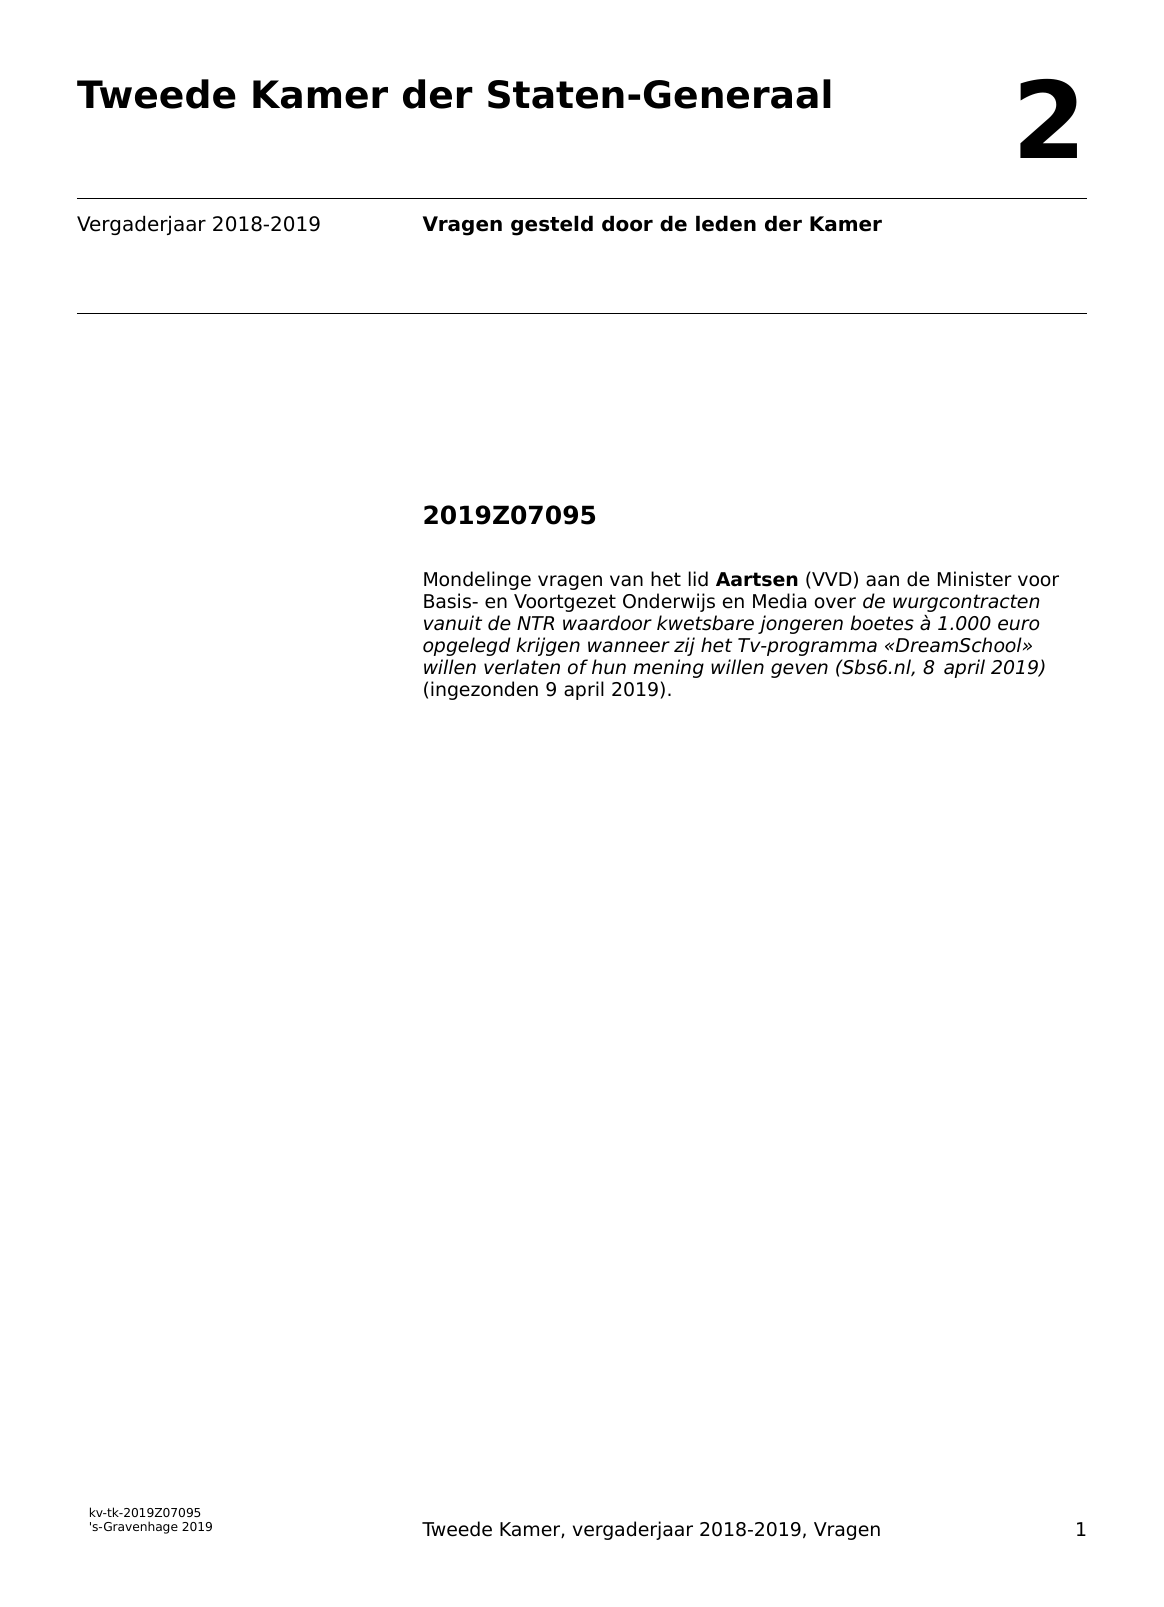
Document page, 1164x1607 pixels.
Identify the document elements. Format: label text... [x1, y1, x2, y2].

text Mondelinge vragen van het lid Aartsen (VVD) aan de Minister voor Basis- en Voortgezet Onderwijs en Media over de wurgcontracten vanuit de NTR waardoor kwetsbare jongeren boetes à 1.000 euro opgelegd krijgen wanneer zij het Tv-programma «DreamSchool» willen verlaten of hun mening willen geven (Sbs6.nl, 8 april 2019) (ingezonden 9 april 2019). [422, 569, 1087, 701]
text 2019Z07095 [422, 501, 1087, 531]
text 's-Gravenhage 2019 [88, 1520, 323, 1534]
table_cell Vragen gesteld door de leden der Kamer [422, 199, 1087, 313]
text kv-tk-2019Z07095 [88, 1506, 323, 1520]
table_header 2 [886, 59, 1087, 198]
table_header Tweede Kamer der Staten-Generaal [77, 59, 886, 198]
table_cell Vergaderjaar 2018-2019 [77, 199, 422, 313]
